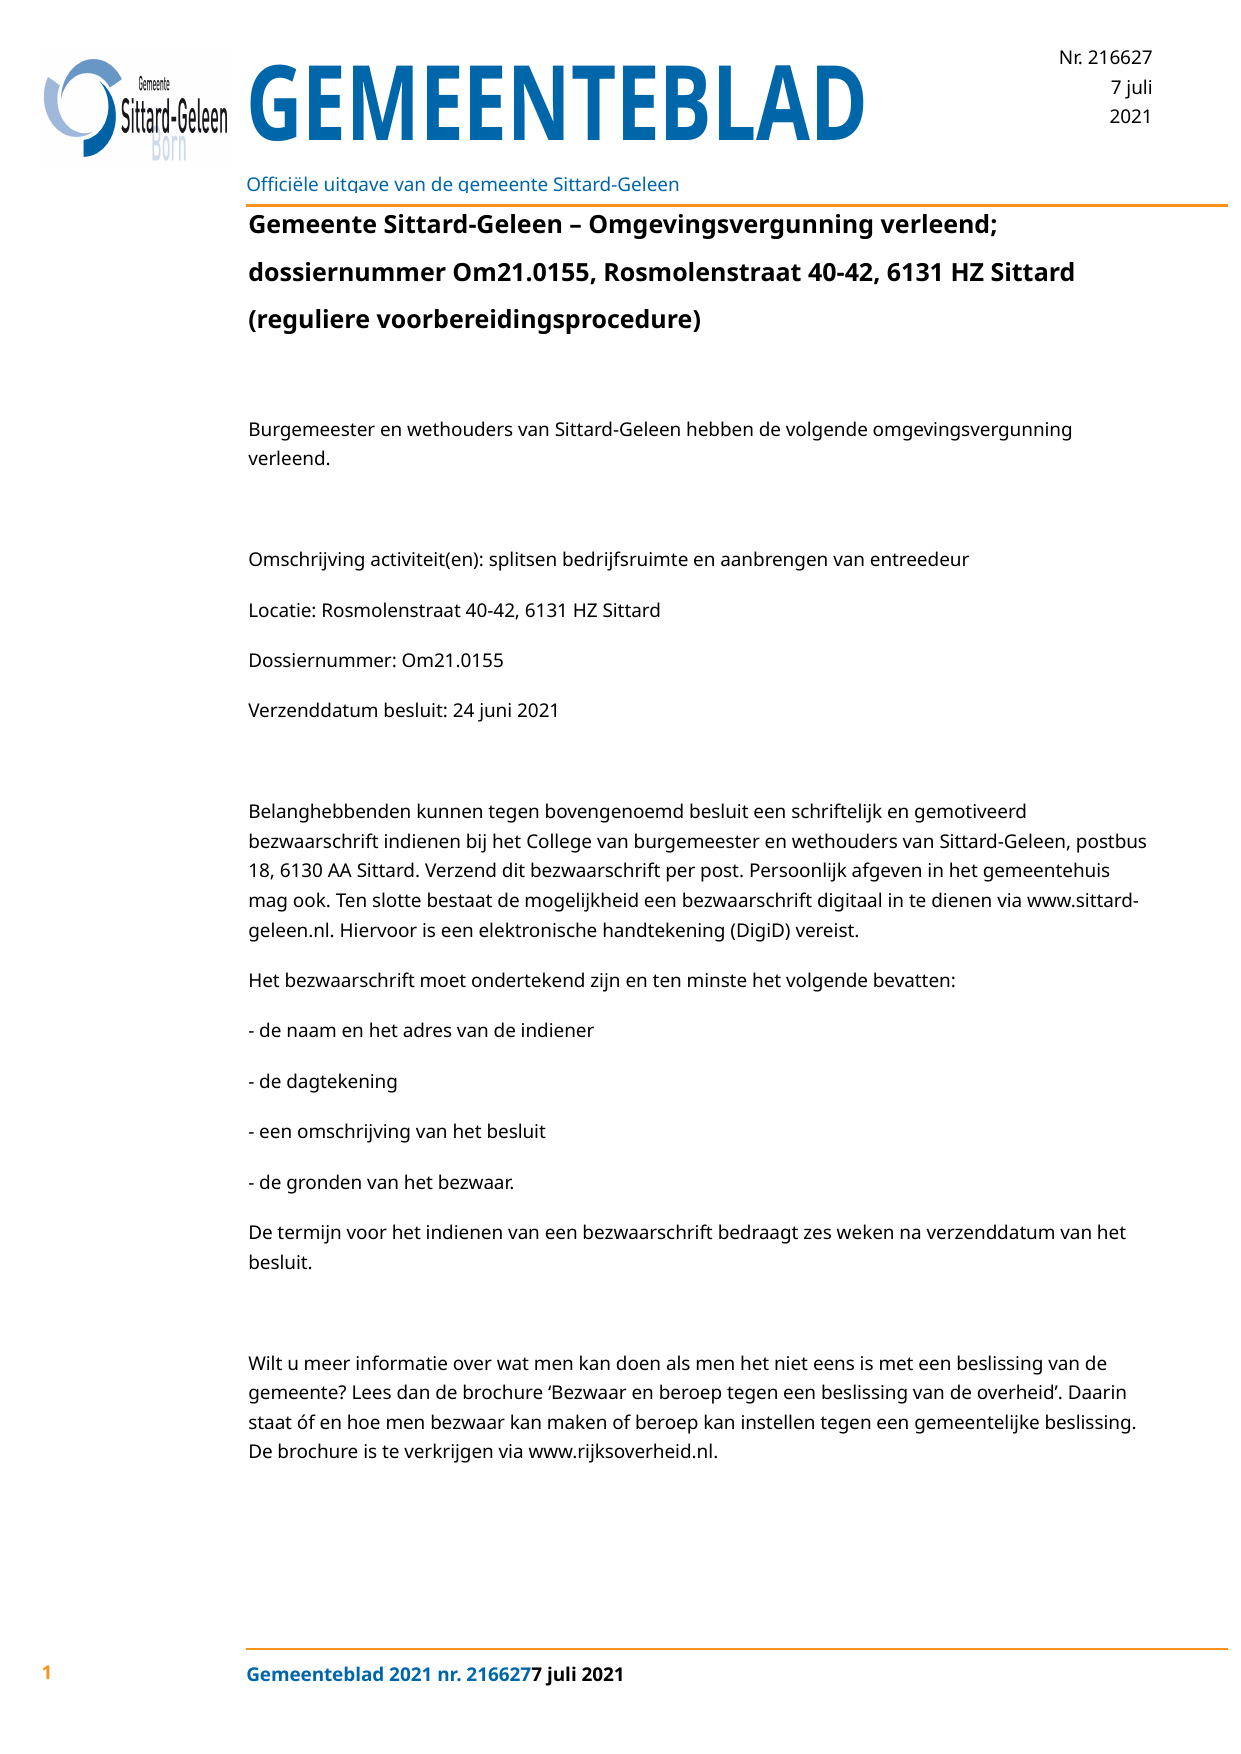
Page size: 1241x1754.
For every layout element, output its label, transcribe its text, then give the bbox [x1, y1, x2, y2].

text Het bezwaarschrift moet ondertekend zijn en ten minste het volgende bevatten: [248, 967, 1152, 993]
picture [41, 47, 231, 172]
text Gemeente Sittard-Geleen – Omgevingsvergunning verleend; dossiernummer Om21.0155, Rosmolenstraat 40-42, 6131 HZ Sittard (reguliere voorbereidingsprocedure) [248, 207, 1152, 336]
text Wilt u meer informatie over wat men kan doen als men het niet eens is met een beslissing van de gemeente? Lees dan de brochure ‘Bezwaar en beroep tegen een beslissing van de overheid’. Daarin staat óf en hoe men bezwaar kan maken of beroep kan instellen tegen een gemeentelijke beslissing. De brochure is te verkrijgen via www.rijksoverheid.nl. [248, 1350, 1152, 1464]
text Omschrijving activiteit(en): splitsen bedrijfsruimte en aanbrengen van entreedeur [248, 546, 1152, 572]
text Burgemeester en wethouders van Sittard-Geleen hebben de volgende omgevingsvergunning verleend. [248, 416, 1152, 471]
text - de gronden van het bezwaar. [248, 1169, 1152, 1194]
text - de dagtekening [248, 1068, 1152, 1094]
text - een omschrijving van het besluit [248, 1118, 1152, 1144]
text De termijn voor het indienen van een bezwaarschrift bedraagt zes weken na verzenddatum van het besluit. [248, 1219, 1152, 1274]
text Dossiernummer: Om21.0155 [248, 647, 1152, 673]
text Verzenddatum besluit: 24 juni 2021 [248, 698, 1152, 723]
text Belanghebbenden kunnen tegen bovengenoemd besluit een schriftelijk en gemotiveerd bezwaarschrift indienen bij het College van burgemeester en wethouders van Sittard-Geleen, postbus 18, 6130 AA Sittard. Verzend dit bezwaarschrift per post. Persoonlijk afgeven in het gemeentehuis mag ook. Ten slotte bestaat de mogelijkheid een bezwaarschrift digitaal in te dienen via www.sittard-geleen.nl. Hiervoor is een elektronische handtekening (DigiD) vereist. [248, 798, 1152, 942]
text Locatie: Rosmolenstraat 40-42, 6131 HZ Sittard [248, 597, 1152, 622]
text - de naam en het adres van de indiener [248, 1018, 1152, 1043]
